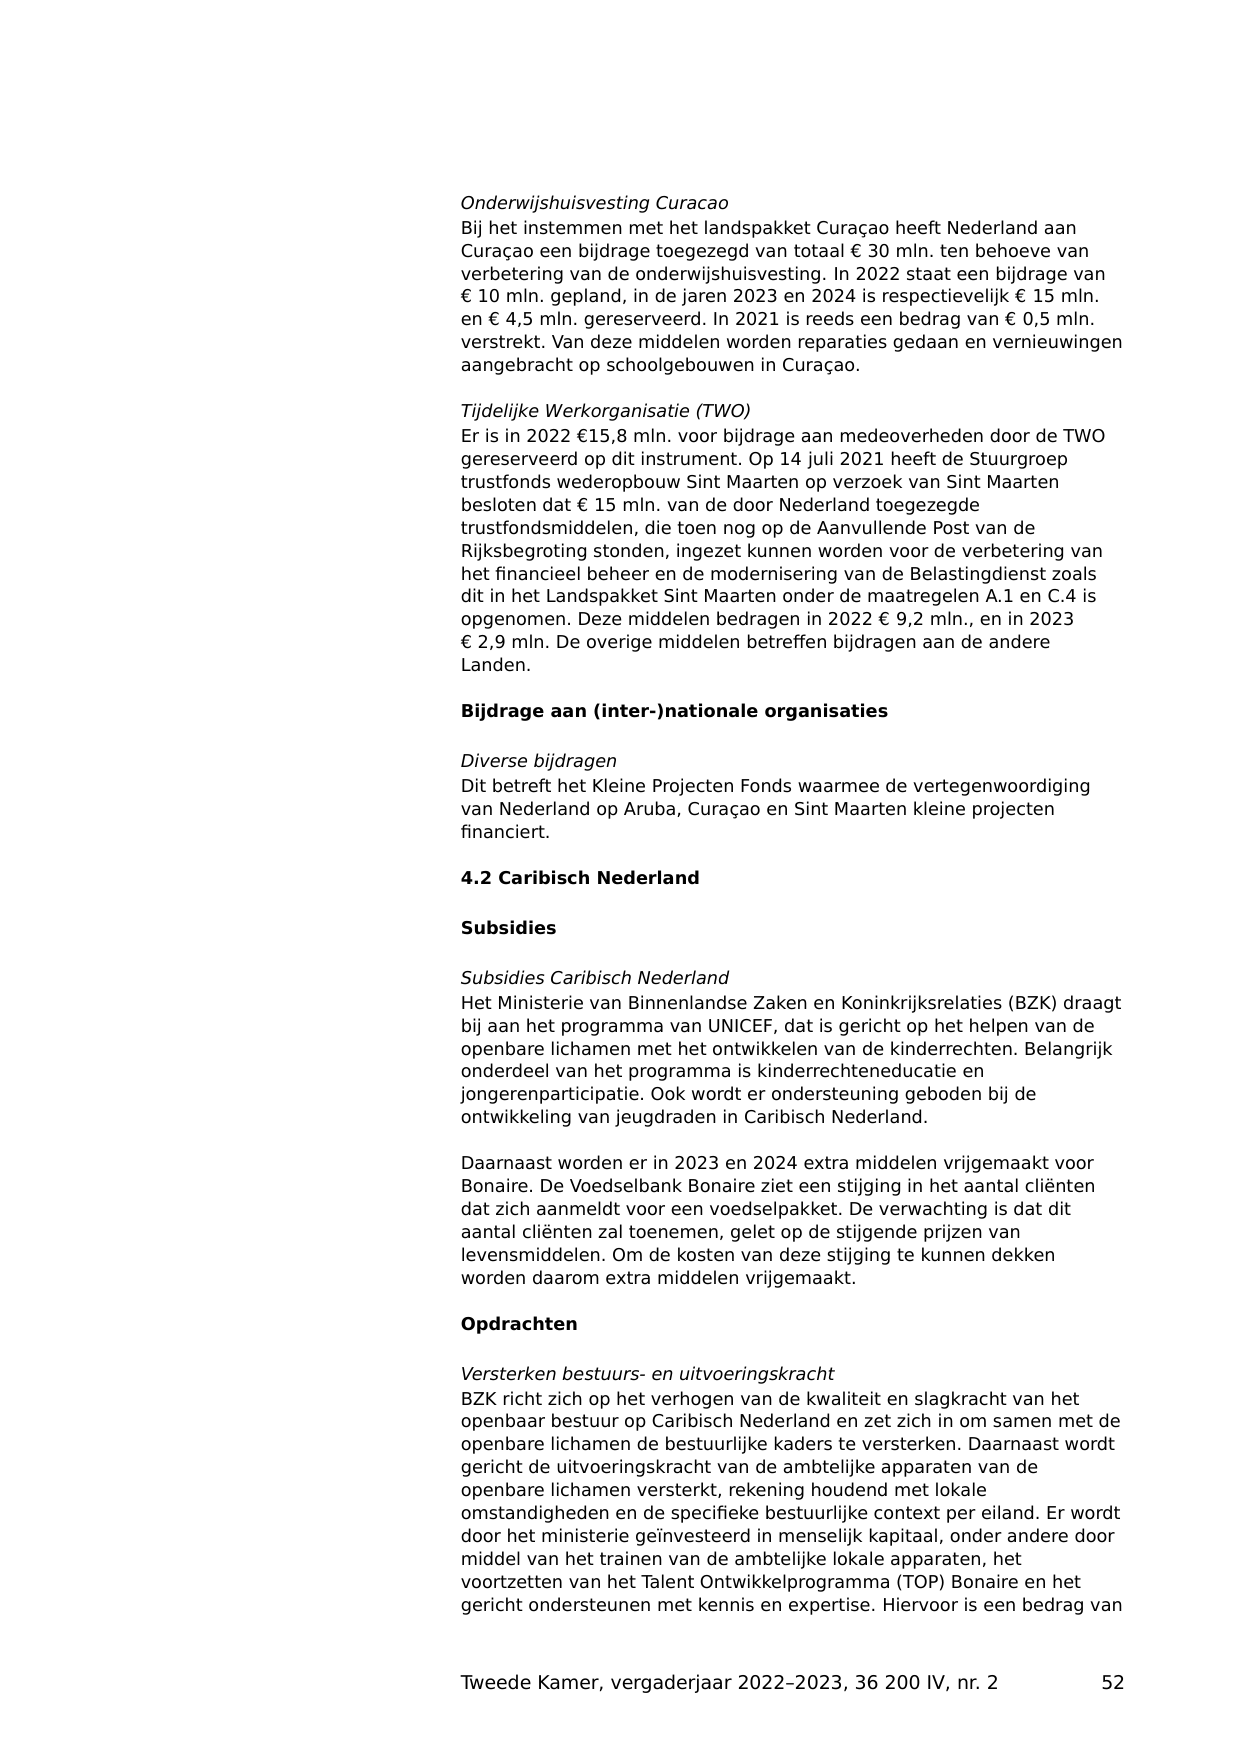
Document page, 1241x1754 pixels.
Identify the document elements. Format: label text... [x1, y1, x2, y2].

text Er is in 2022 €15,8 mln. voor bijdrage aan medeoverheden door de TWO gereserveerd op dit instrument. Op 14 juli 2021 heeft de Stuurgroep trustfonds wederopbouw Sint Maarten op verzoek van Sint Maarten besloten dat € 15 mln. van de door Nederland toegezegde trustfondsmiddelen, die toen nog op de Aanvullende Post van de Rijksbegroting stonden, ingezet kunnen worden voor de verbetering van het financieel beheer en de modernisering van de Belastingdienst zoals dit in het Landspakket Sint Maarten onder de maatregelen A.1 en C.4 is opgenomen. Deze middelen bedragen in 2022 € 9,2 mln., en in 2023 € 2,9 mln. De overige middelen betreffen bijdragen aan de andere Landen. [461, 424, 1125, 676]
text Opdrachten [461, 1312, 1125, 1334]
text Onderwijshuisvesting Curacao [461, 191, 1125, 214]
text Daarnaast worden er in 2023 en 2024 extra middelen vrijgemaakt voor Bonaire. De Voedselbank Bonaire ziet een stijging in het aantal cliënten dat zich aanmeldt voor een voedselpakket. De verwachting is dat dit aantal cliënten zal toenemen, gelet op de stijgende prijzen van levensmiddelen. Om de kosten van deze stijging te kunnen dekken worden daarom extra middelen vrijgemaakt. [461, 1151, 1125, 1289]
text Bijdrage aan (inter-)nationale organisaties [461, 699, 1125, 722]
text Versterken bestuurs- en uitvoeringskracht [461, 1362, 1125, 1384]
text Subsidies Caribisch Nederland [461, 966, 1125, 989]
text Het Ministerie van Binnenlandse Zaken en Koninkrijksrelaties (BZK) draagt bij aan het programma van UNICEF, dat is gericht op het helpen van de openbare lichamen met het ontwikkelen van de kinderrechten. Belangrijk onderdeel van het programma is kinderrechteneducatie en jongerenparticipatie. Ook wordt er ondersteuning geboden bij de ontwikkeling van jeugdraden in Caribisch Nederland. [461, 991, 1125, 1128]
text Bij het instemmen met het landspakket Curaçao heeft Nederland aan Curaçao een bijdrage toegezegd van totaal € 30 mln. ten behoeve van verbetering van de onderwijshuisvesting. In 2022 staat een bijdrage van € 10 mln. gepland, in de jaren 2023 en 2024 is respectievelijk € 15 mln. en € 4,5 mln. gereserveerd. In 2021 is reeds een bedrag van € 0,5 mln. verstrekt. Van deze middelen worden reparaties gedaan en vernieuwingen aangebracht op schoolgebouwen in Curaçao. [461, 216, 1125, 376]
text Tijdelijke Werkorganisatie (TWO) [461, 399, 1125, 422]
text Diverse bijdragen [461, 749, 1125, 772]
text Subsidies [461, 916, 1125, 939]
text Dit betreft het Kleine Projecten Fonds waarmee de vertegenwoordiging van Nederland op Aruba, Curaçao en Sint Maarten kleine projecten financiert. [461, 774, 1125, 843]
text BZK richt zich op het verhogen van de kwaliteit en slagkracht van het openbaar bestuur op Caribisch Nederland en zet zich in om samen met de openbare lichamen de bestuurlijke kaders te versterken. Daarnaast wordt gericht de uitvoeringskracht van de ambtelijke apparaten van de openbare lichamen versterkt, rekening houdend met lokale omstandigheden en de specifieke bestuurlijke context per eiland. Er wordt door het ministerie geïnvesteerd in menselijk kapitaal, onder andere door middel van het trainen van de ambtelijke lokale apparaten, het voortzetten van het Talent Ontwikkelprogramma (TOP) Bonaire en het gericht ondersteunen met kennis en expertise. Hiervoor is een bedrag van [461, 1387, 1125, 1616]
text 4.2 Caribisch Nederland [461, 866, 1125, 889]
